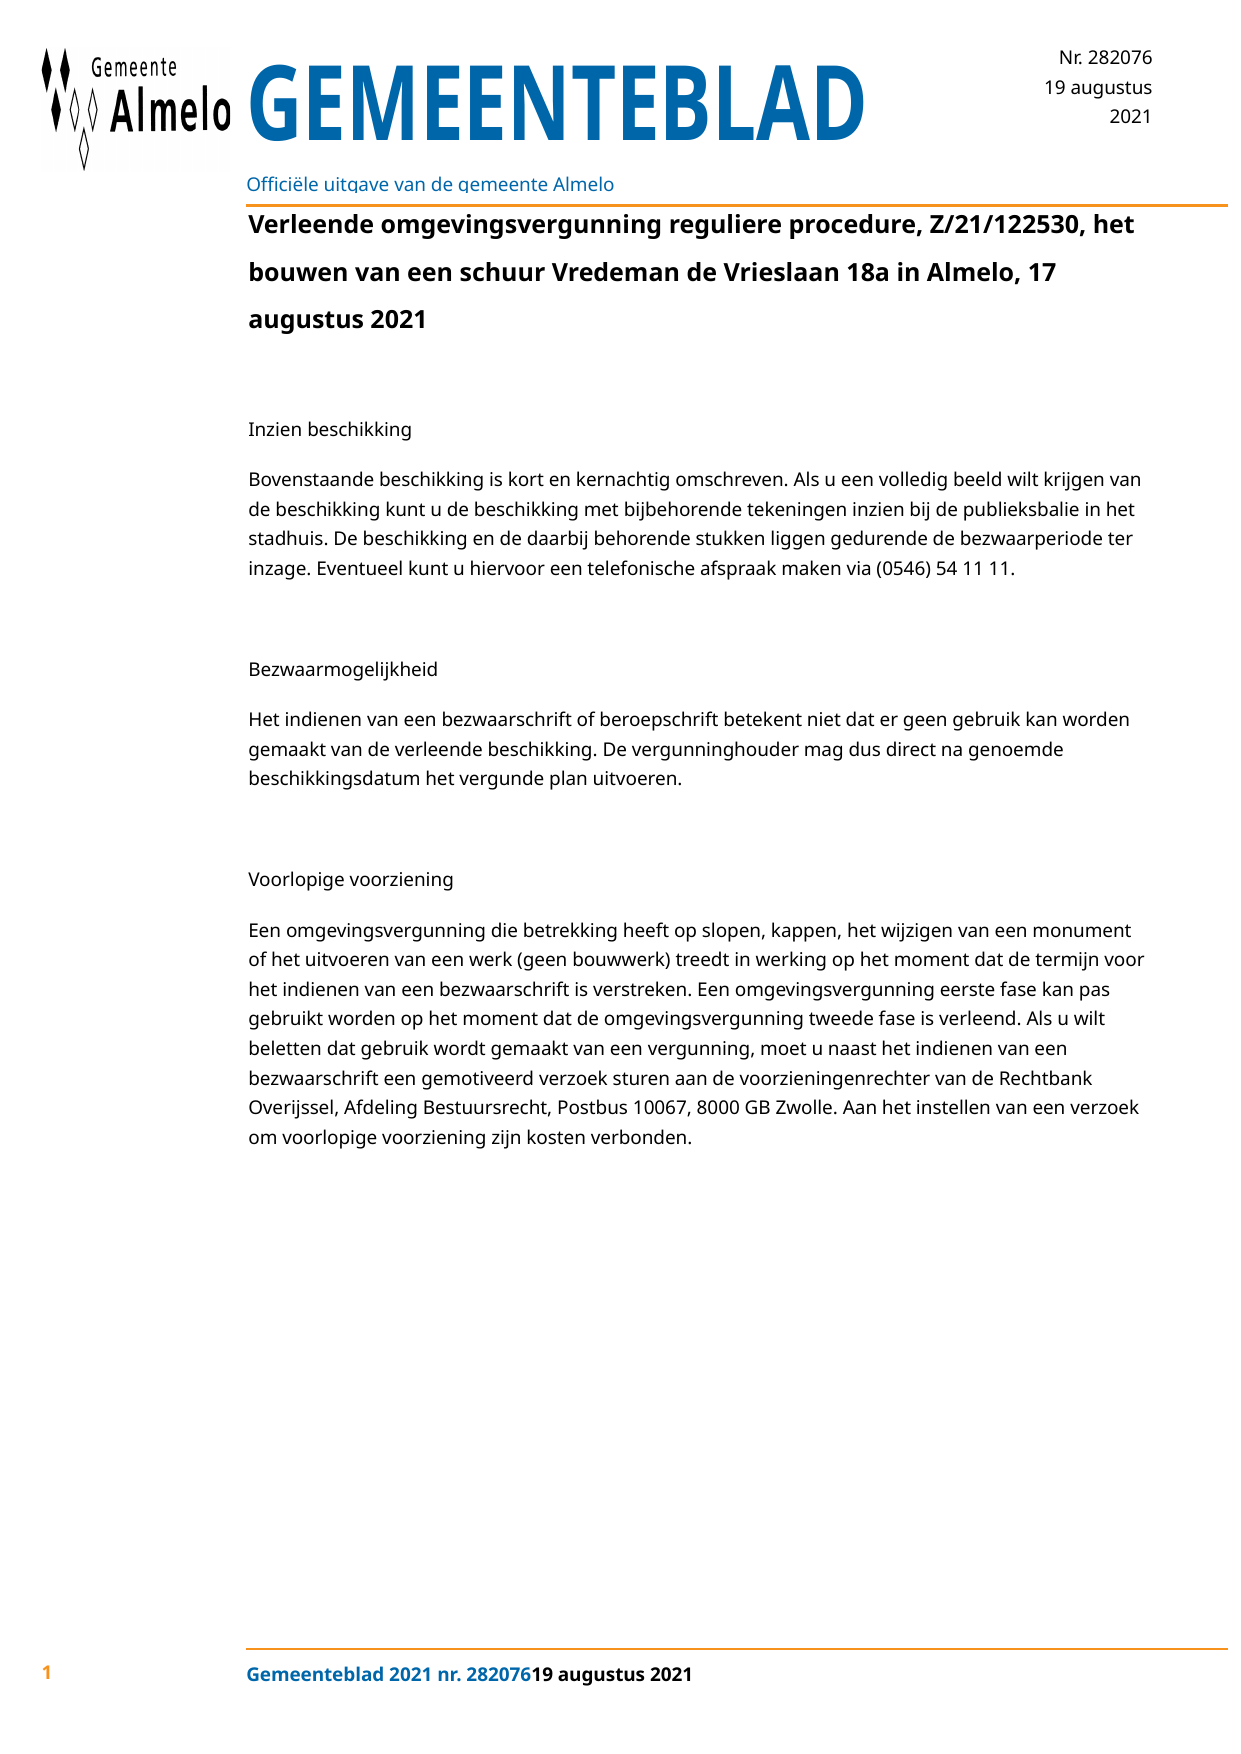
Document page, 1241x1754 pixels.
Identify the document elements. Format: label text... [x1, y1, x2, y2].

text Verleende omgevingsvergunning reguliere procedure, Z/21/122530, het bouwen van een schuur Vredeman de Vrieslaan 18a in Almelo, 17 augustus 2021 [248, 207, 1152, 336]
text Inzien beschikking [248, 416, 1152, 442]
text Een omgevingsvergunning die betrekking heeft op slopen, kappen, het wijzigen van een monument of het uitvoeren van een werk (geen bouwwerk) treedt in werking op het moment dat de termijn voor het indienen van een bezwaarschrift is verstreken. Een omgevingsvergunning eerste fase kan pas gebruikt worden op het moment dat de omgevingsvergunning tweede fase is verleend. Als u wilt beletten dat gebruik wordt gemaakt van een vergunning, moet u naast het indienen van een bezwaarschrift een gemotiveerd verzoek sturen aan de voorzieningenrechter van de Rechtbank Overijssel, Afdeling Bestuursrecht, Postbus 10067, 8000 GB Zwolle. Aan het instellen van een verzoek om voorlopige voorziening zijn kosten verbonden. [248, 917, 1152, 1149]
text Bovenstaande beschikking is kort en kernachtig omschreven. Als u een volledig beeld wilt krijgen van de beschikking kunt u de beschikking met bijbehorende tekeningen inzien bij de publieksbalie in het stadhuis. De beschikking en de daarbij behorende stukken liggen gedurende de bezwaarperiode ter inzage. Eventueel kunt u hiervoor een telefonische afspraak maken via (0546) 54 11 11. [248, 466, 1152, 581]
text Bezwaarmogelijkheid [248, 656, 1152, 682]
text Het indienen van een bezwaarschrift of beroepschrift betekent niet dat er geen gebruik kan worden gemaakt van de verleende beschikking. De vergunninghouder mag dus direct na genoemde beschikkingsdatum het vergunde plan uitvoeren. [248, 706, 1152, 791]
text Voorlopige voorziening [248, 866, 1152, 892]
picture [41, 47, 231, 172]
